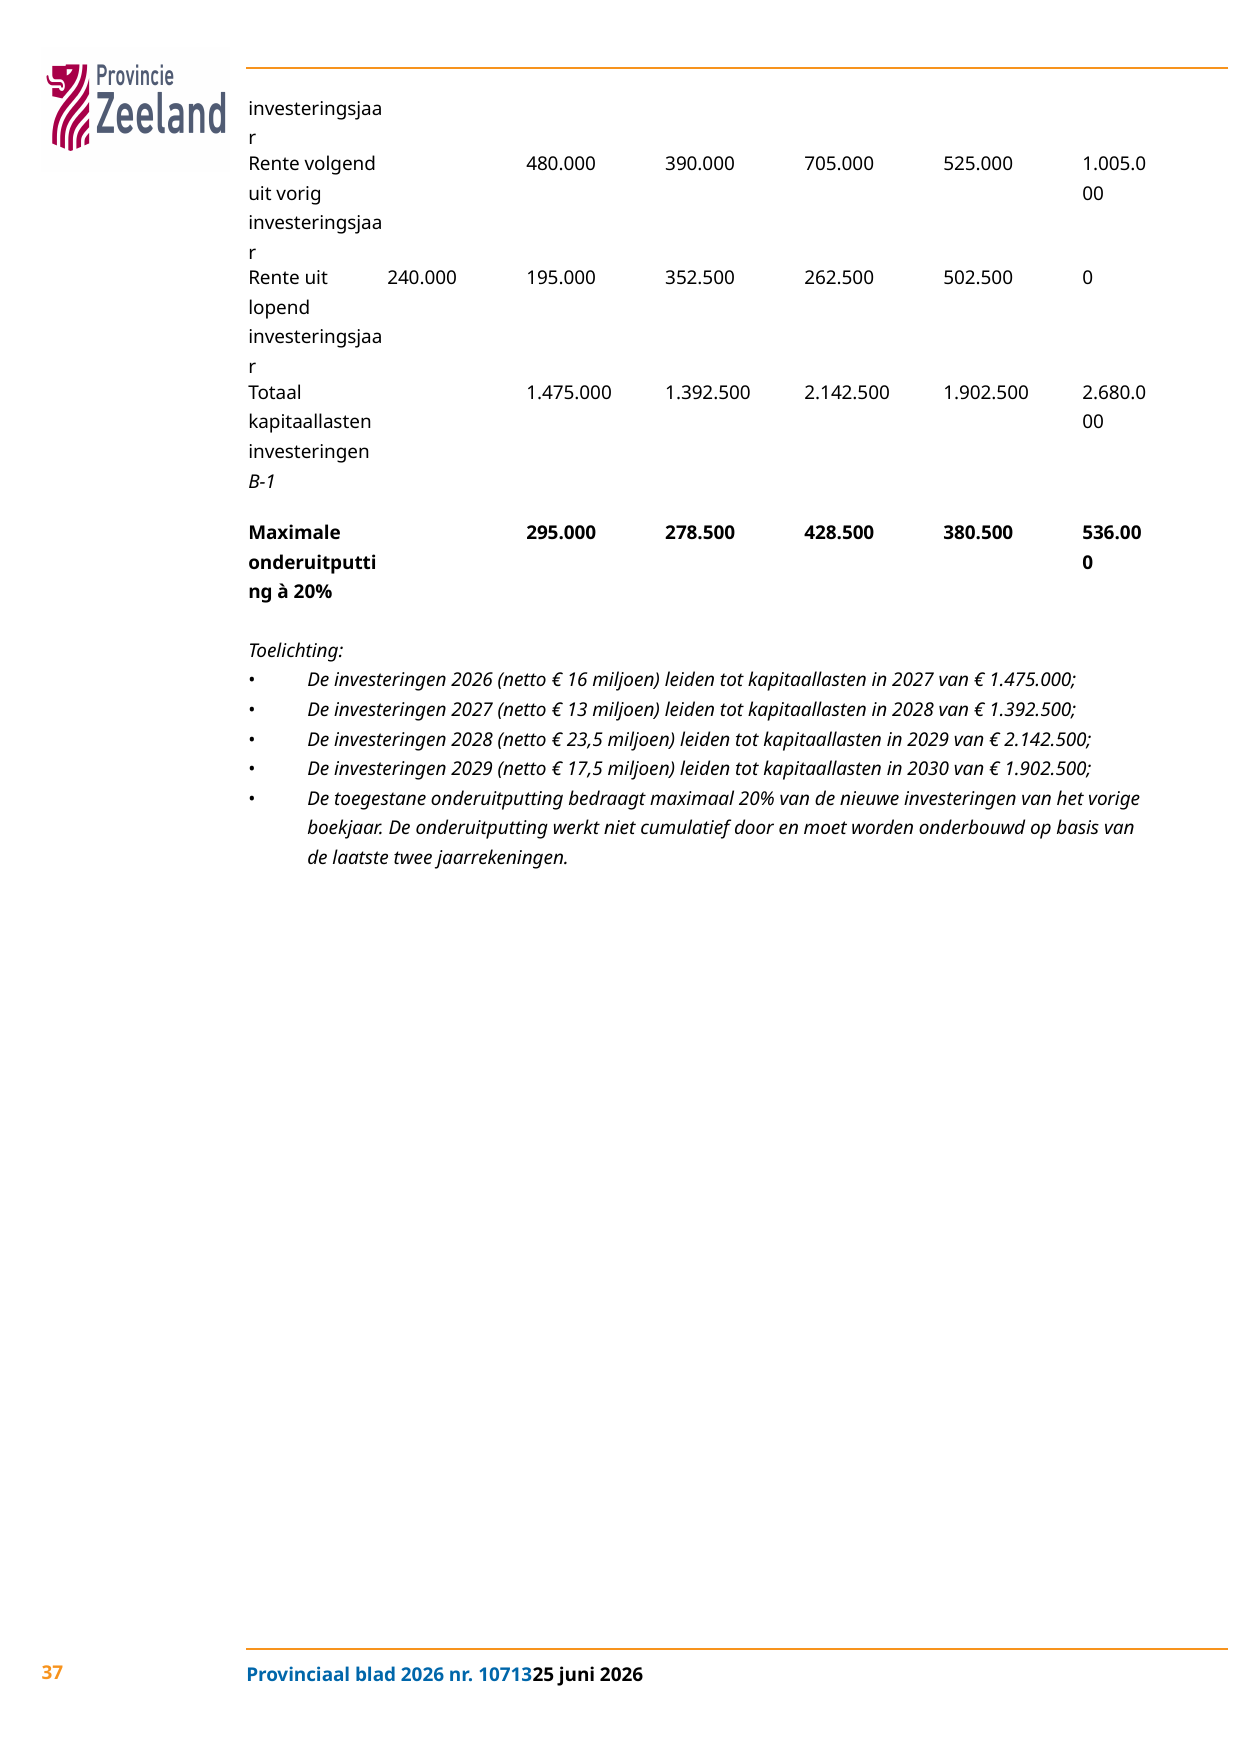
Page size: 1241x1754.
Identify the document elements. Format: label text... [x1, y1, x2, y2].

table_cell 390.000 [665, 150, 804, 264]
table_cell Totaal kapitaallasten investeringen B-1 [248, 379, 387, 493]
table_cell Maximale onderuitputting à 20% [248, 519, 387, 604]
table_cell investeringsjaar [248, 95, 387, 150]
table_cell [665, 494, 804, 519]
table_cell 278.500 [665, 519, 804, 604]
table_cell 428.500 [804, 519, 943, 604]
picture [41, 47, 231, 172]
table_cell [387, 519, 526, 604]
table_cell 240.000 [387, 265, 526, 379]
table_cell 502.500 [943, 265, 1082, 379]
table_cell [387, 150, 526, 264]
list De investeringen 2026 (netto € 16 miljoen) leiden tot kapitaallasten in 2027 van € 1.475.000; [248, 667, 1152, 692]
table_cell [387, 95, 526, 150]
table_cell 352.500 [665, 265, 804, 379]
table_cell [526, 95, 665, 150]
table_cell 0 [1082, 265, 1152, 379]
table_cell 525.000 [943, 150, 1082, 264]
list De investeringen 2028 (netto € 23,5 miljoen) leiden tot kapitaallasten in 2029 van € 2.142.500; [248, 726, 1152, 751]
list De investeringen 2027 (netto € 13 miljoen) leiden tot kapitaallasten in 2028 van € 1.392.500; [248, 696, 1152, 722]
table_cell Rente volgend uit vorig investeringsjaar [248, 150, 387, 264]
table_cell 380.500 [943, 519, 1082, 604]
table_cell [804, 95, 943, 150]
table_cell [248, 494, 387, 519]
table_cell [1082, 95, 1152, 150]
table_cell 1.902.500 [943, 379, 1082, 493]
table_cell 480.000 [526, 150, 665, 264]
table_cell 1.392.500 [665, 379, 804, 493]
table_cell 1.475.000 [526, 379, 665, 493]
table_cell 536.000 [1082, 519, 1152, 604]
table_cell Rente uit lopend investeringsjaar [248, 265, 387, 379]
table_cell 705.000 [804, 150, 943, 264]
text Toelichting: [248, 637, 1152, 663]
table_cell [804, 494, 943, 519]
table_cell 2.142.500 [804, 379, 943, 493]
list De investeringen 2029 (netto € 17,5 miljoen) leiden tot kapitaallasten in 2030 van € 1.902.500; [248, 755, 1152, 781]
table_cell [387, 494, 526, 519]
table_cell 295.000 [526, 519, 665, 604]
table_cell [943, 494, 1082, 519]
table_cell [1082, 494, 1152, 519]
table_cell [387, 379, 526, 493]
table_cell 262.500 [804, 265, 943, 379]
list De toegestane onderuitputting bedraagt maximaal 20% van de nieuwe investeringen van het vorige boekjaar. De onderuitputting werkt niet cumulatief door en moet worden onderbouwd op basis van de laatste twee jaarrekeningen. [248, 785, 1152, 870]
table_cell [665, 95, 804, 150]
table_cell 2.680.000 [1082, 379, 1152, 493]
table_cell 195.000 [526, 265, 665, 379]
table_cell [943, 95, 1082, 150]
table_cell 1.005.000 [1082, 150, 1152, 264]
table_cell [526, 494, 665, 519]
